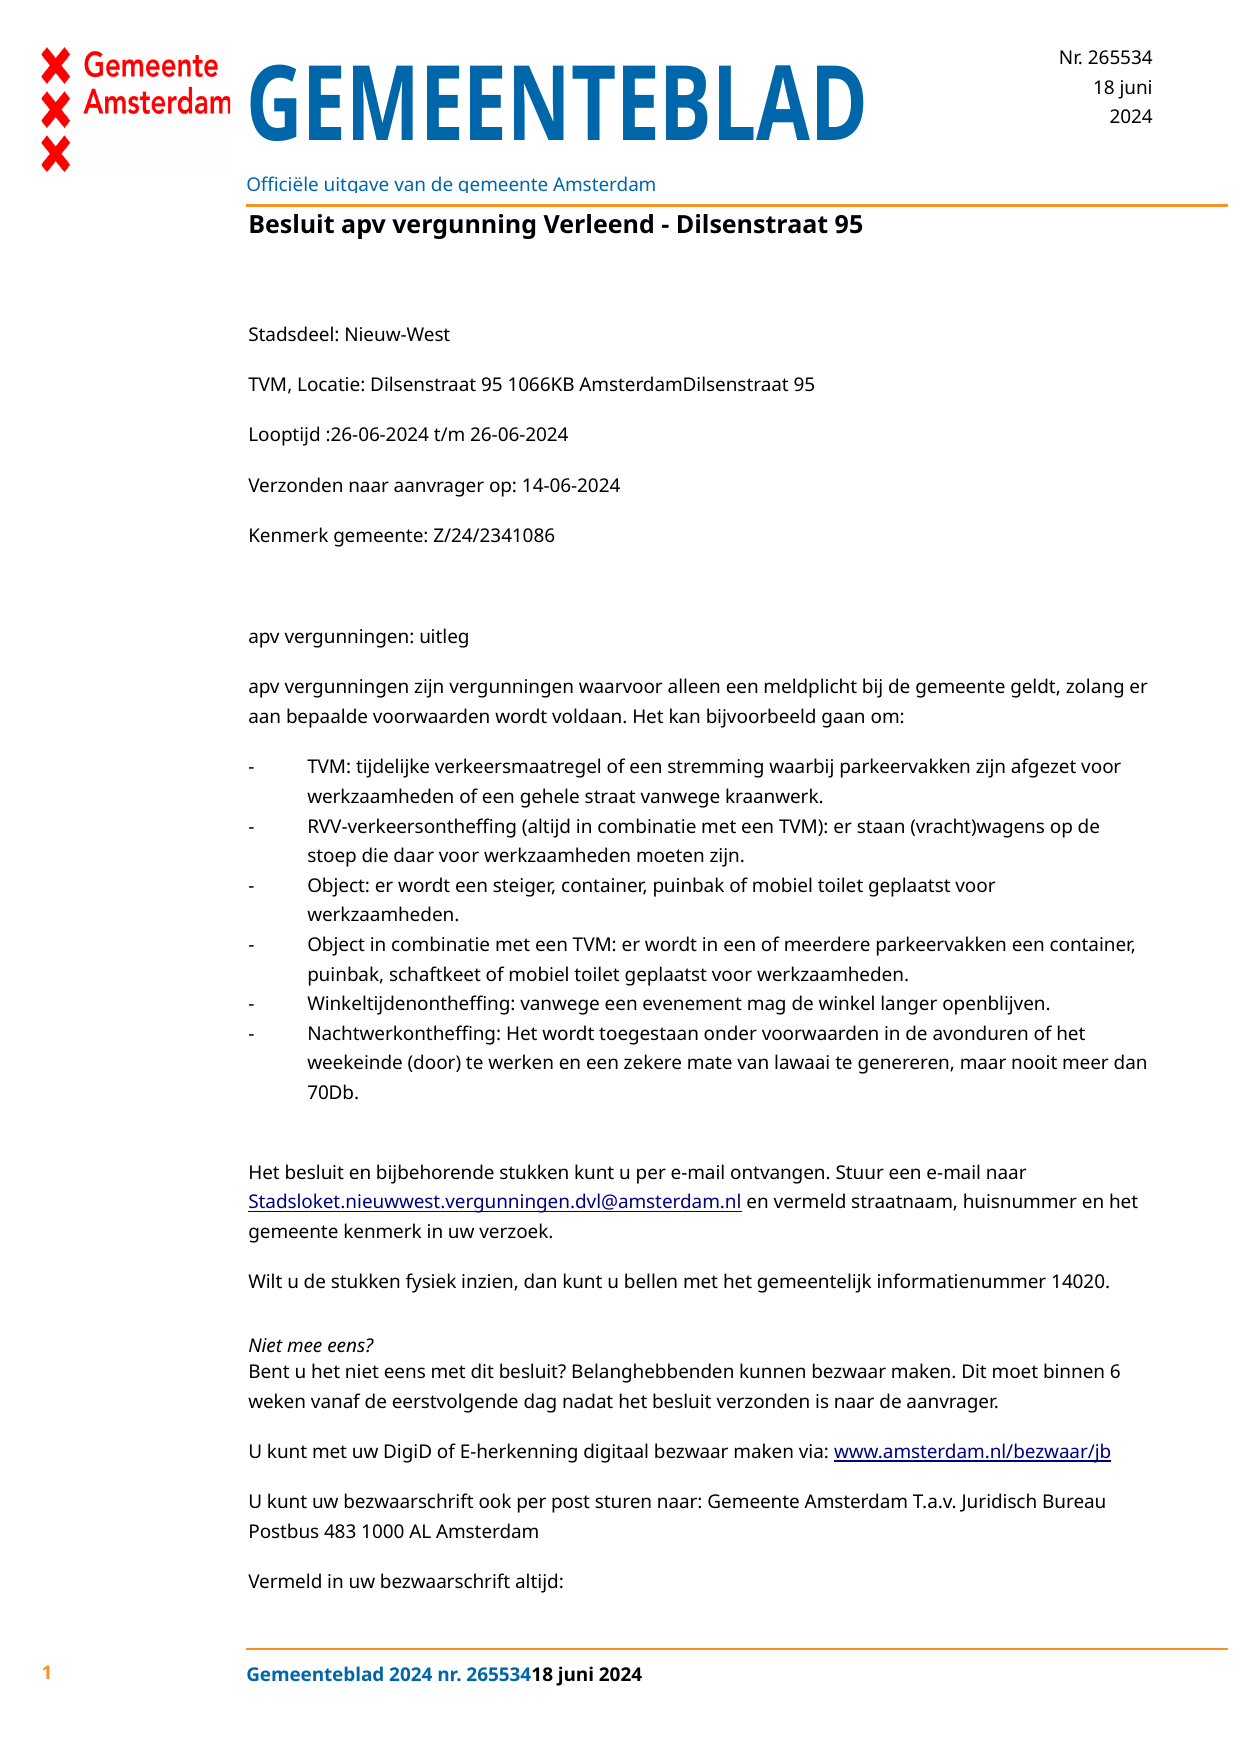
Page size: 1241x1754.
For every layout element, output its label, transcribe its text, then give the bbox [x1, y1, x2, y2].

text U kunt met uw DigiD of E-herkenning digitaal bezwaar maken via: www.amsterdam.nl/bezwaar/jb [248, 1438, 1152, 1464]
list RVV-verkeersontheffing (altijd in combinatie met een TVM): er staan (vracht)wagens op de stoep die daar voor werkzaamheden moeten zijn. [248, 813, 1152, 868]
text Wilt u de stukken fysiek inzien, dan kunt u bellen met het gemeentelijk informatienummer 14020. [248, 1269, 1152, 1294]
text Vermeld in uw bezwaarschrift altijd: [248, 1569, 1152, 1594]
text TVM, Locatie: Dilsenstraat 95 1066KB AmsterdamDilsenstraat 95 [248, 371, 1152, 397]
text apv vergunningen: uitleg [248, 623, 1152, 649]
text Het besluit en bijbehorende stukken kunt u per e-mail ontvangen. Stuur een e-mail naar Stadsloket.nieuwwest.vergunningen.dvl@amsterdam.nl en vermeld straatnaam, huisnummer en het gemeente kenmerk in uw verzoek. [248, 1159, 1152, 1244]
text U kunt uw bezwaarschrift ook per post sturen naar: Gemeente Amsterdam T.a.v. Juridisch Bureau Postbus 483 1000 AL Amsterdam [248, 1489, 1152, 1544]
text Looptijd :26-06-2024 t/m 26-06-2024 [248, 422, 1152, 447]
text Niet mee eens? [248, 1333, 1152, 1358]
list Object: er wordt een steiger, container, puinbak of mobiel toilet geplaatst voor werkzaamheden. [248, 872, 1152, 927]
text Bent u het niet eens met dit besluit? Belanghebbenden kunnen bezwaar maken. Dit moet binnen 6 weken vanaf de eerstvolgende dag nadat het besluit verzonden is naar de aanvrager. [248, 1358, 1152, 1414]
list TVM: tijdelijke verkeersmaatregel of een stremming waarbij parkeervakken zijn afgezet voor werkzaamheden of een gehele straat vanwege kraanwerk. [248, 754, 1152, 809]
text Besluit apv vergunning Verleend - Dilsenstraat 95 [248, 207, 1152, 241]
text Kenmerk gemeente: Z/24/2341086 [248, 522, 1152, 548]
text apv vergunningen zijn vergunningen waarvoor alleen een meldplicht bij de gemeente geldt, zolang er aan bepaalde voorwaarden wordt voldaan. Het kan bijvoorbeeld gaan om: [248, 674, 1152, 729]
list Winkeltijdenontheffing: vanwege een evenement mag de winkel langer openblijven. [248, 990, 1152, 1016]
text Verzonden naar aanvrager op: 14-06-2024 [248, 472, 1152, 498]
list Nachtwerkontheffing: Het wordt toegestaan onder voorwaarden in de avonduren of het weekeinde (door) te werken en een zekere mate van lawaai te genereren, maar nooit meer dan 70Db. [248, 1020, 1152, 1105]
picture [41, 47, 231, 172]
list Object in combinatie met een TVM: er wordt in een of meerdere parkeervakken een container, puinbak, schaftkeet of mobiel toilet geplaatst voor werkzaamheden. [248, 931, 1152, 986]
text Stadsdeel: Nieuw-West [248, 321, 1152, 346]
